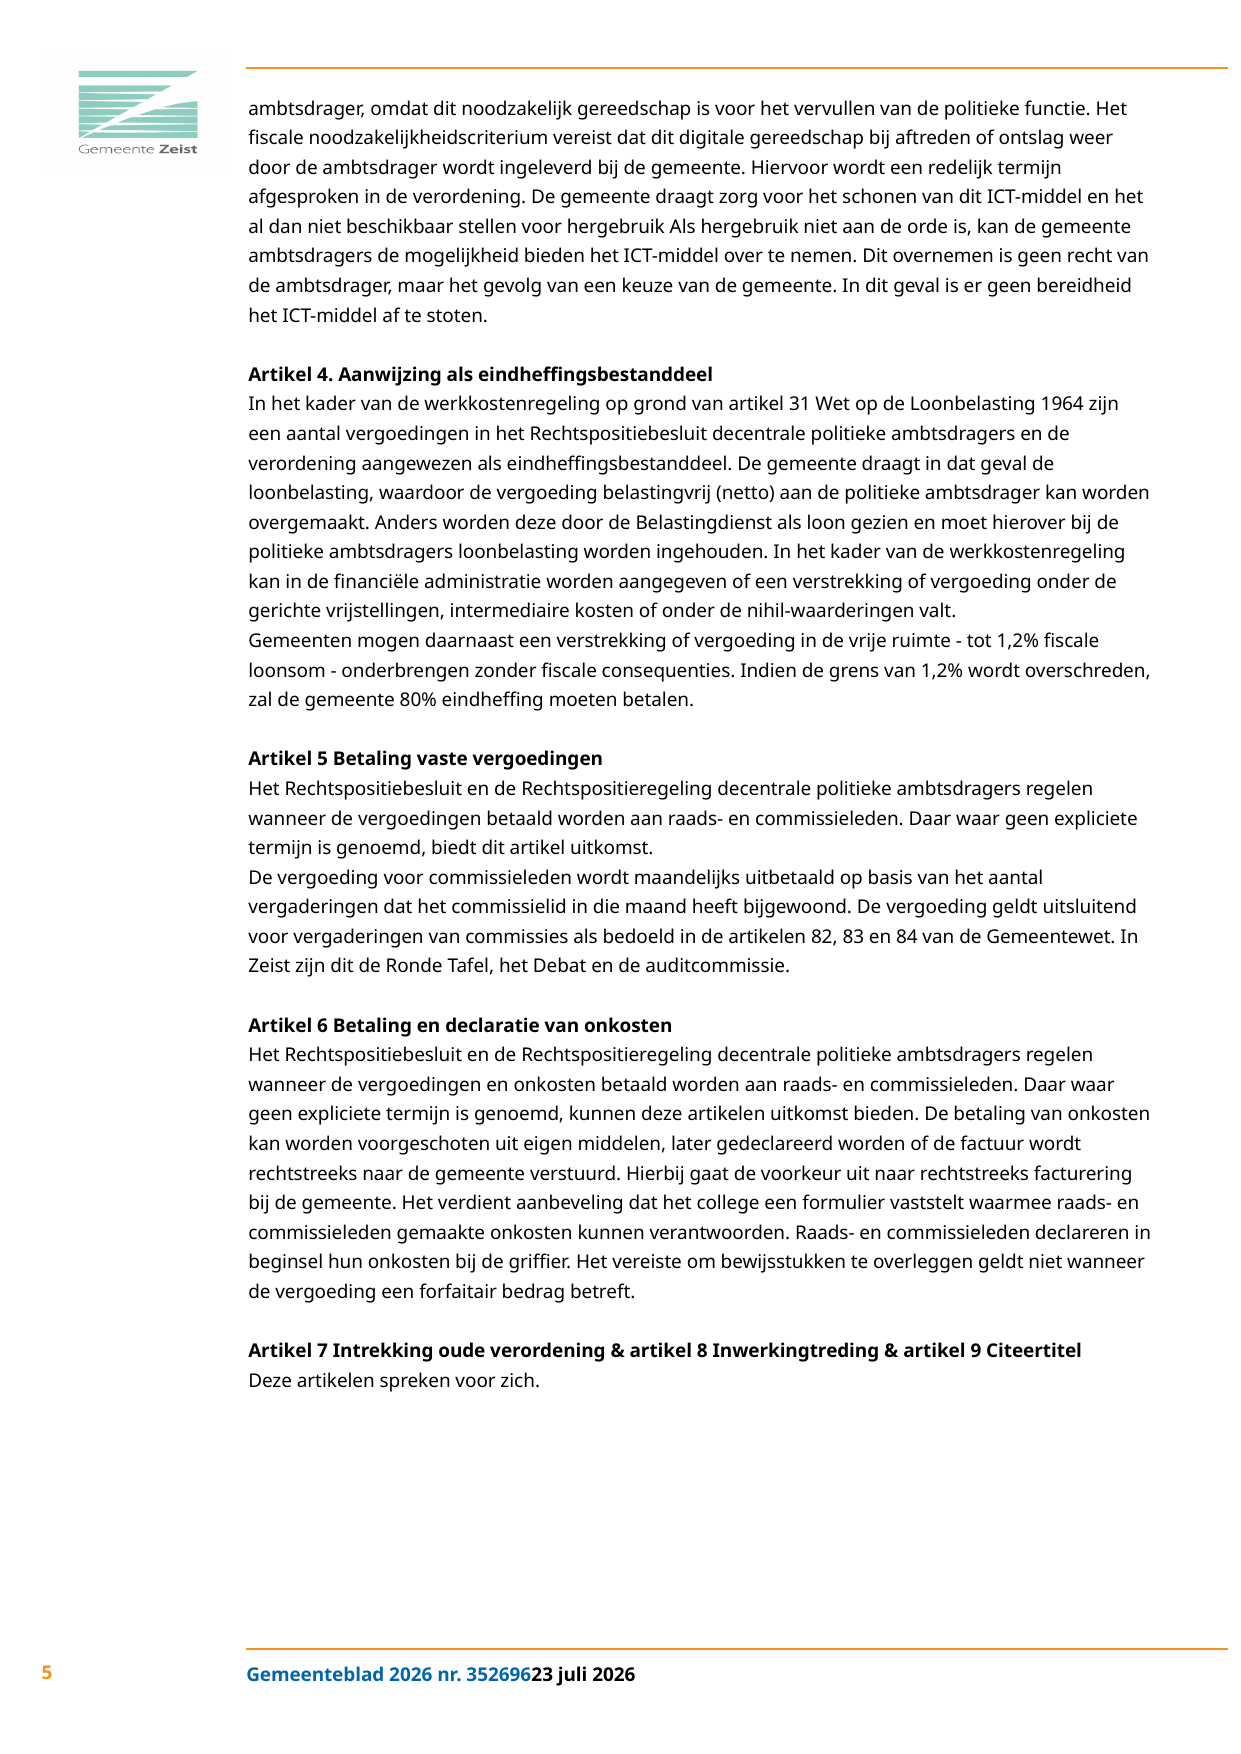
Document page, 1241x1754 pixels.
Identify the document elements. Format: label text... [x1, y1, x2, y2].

text In het kader van de werkkostenregeling op grond van artikel 31 Wet op de Loonbelasting 1964 zijn een aantal vergoedingen in het Rechtspositiebesluit decentrale politieke ambtsdragers en de verordening aangewezen als eindheffingsbestanddeel. De gemeente draagt in dat geval de loonbelasting, waardoor de vergoeding belastingvrij (netto) aan de politieke ambtsdrager kan worden overgemaakt. Anders worden deze door de Belastingdienst als loon gezien en moet hierover bij de politieke ambtsdragers loonbelasting worden ingehouden. In het kader van de werkkostenregeling kan in de financiële administratie worden aangegeven of een verstrekking of vergoeding onder de gerichte vrijstellingen, intermediaire kosten of onder de nihil-waarderingen valt. [248, 391, 1152, 623]
text Het Rechtspositiebesluit en de Rechtspositieregeling decentrale politieke ambtsdragers regelen wanneer de vergoedingen betaald worden aan raads- en commissieleden. Daar waar geen expliciete termijn is genoemd, biedt dit artikel uitkomst. [248, 775, 1152, 860]
text Deze artikelen spreken voor zich. [248, 1367, 1152, 1393]
text De vergoeding voor commissieleden wordt maandelijks uitbetaald op basis van het aantal vergaderingen dat het commissielid in die maand heeft bijgewoond. De vergoeding geldt uitsluitend voor vergaderingen van commissies als bedoeld in de artikelen 82, 83 en 84 van de Gemeentewet. In Zeist zijn dit de Ronde Tafel, het Debat en de auditcommissie. [248, 864, 1152, 978]
text Gemeenten mogen daarnaast een verstrekking of vergoeding in de vrije ruimte - tot 1,2% fiscale loonsom - onderbrengen zonder fiscale consequenties. Indien de grens van 1,2% wordt overschreden, zal de gemeente 80% eindheffing moeten betalen. [248, 627, 1152, 712]
text Het Rechtspositiebesluit en de Rechtspositieregeling decentrale politieke ambtsdragers regelen wanneer de vergoedingen en onkosten betaald worden aan raads- en commissieleden. Daar waar geen expliciete termijn is genoemd, kunnen deze artikelen uitkomst bieden. De betaling van onkosten kan worden voorgeschoten uit eigen middelen, later gedeclareerd worden of de factuur wordt rechtstreeks naar de gemeente verstuurd. Hierbij gaat de voorkeur uit naar rechtstreeks facturering bij de gemeente. Het verdient aanbeveling dat het college een formulier vaststelt waarmee raads- en commissieleden gemaakte onkosten kunnen verantwoorden. Raads- en commissieleden declareren in beginsel hun onkosten bij de griffier. Het vereiste om bewijsstukken te overleggen geldt niet wanneer de vergoeding een forfaitair bedrag betreft. [248, 1041, 1152, 1304]
text Artikel 6 Betaling en declaratie van onkosten [248, 1012, 1152, 1038]
picture [41, 47, 231, 172]
text Artikel 7 Intrekking oude verordening & artikel 8 Inwerkingtreding & artikel 9 Citeertitel [248, 1337, 1152, 1363]
text Artikel 5 Betaling vaste vergoedingen [248, 746, 1152, 771]
text ambtsdrager, omdat dit noodzakelijk gereedschap is voor het vervullen van de politieke functie. Het fiscale noodzakelijkheidscriterium vereist dat dit digitale gereedschap bij aftreden of ontslag weer door de ambtsdrager wordt ingeleverd bij de gemeente. Hiervoor wordt een redelijk termijn afgesproken in de verordening. De gemeente draagt zorg voor het schonen van dit ICT-middel en het al dan niet beschikbaar stellen voor hergebruik Als hergebruik niet aan de orde is, kan de gemeente ambtsdragers de mogelijkheid bieden het ICT-middel over te nemen. Dit overnemen is geen recht van de ambtsdrager, maar het gevolg van een keuze van de gemeente. In dit geval is er geen bereidheid het ICT-middel af te stoten. [248, 95, 1152, 328]
text Artikel 4. Aanwijzing als eindheffingsbestanddeel [248, 361, 1152, 387]
